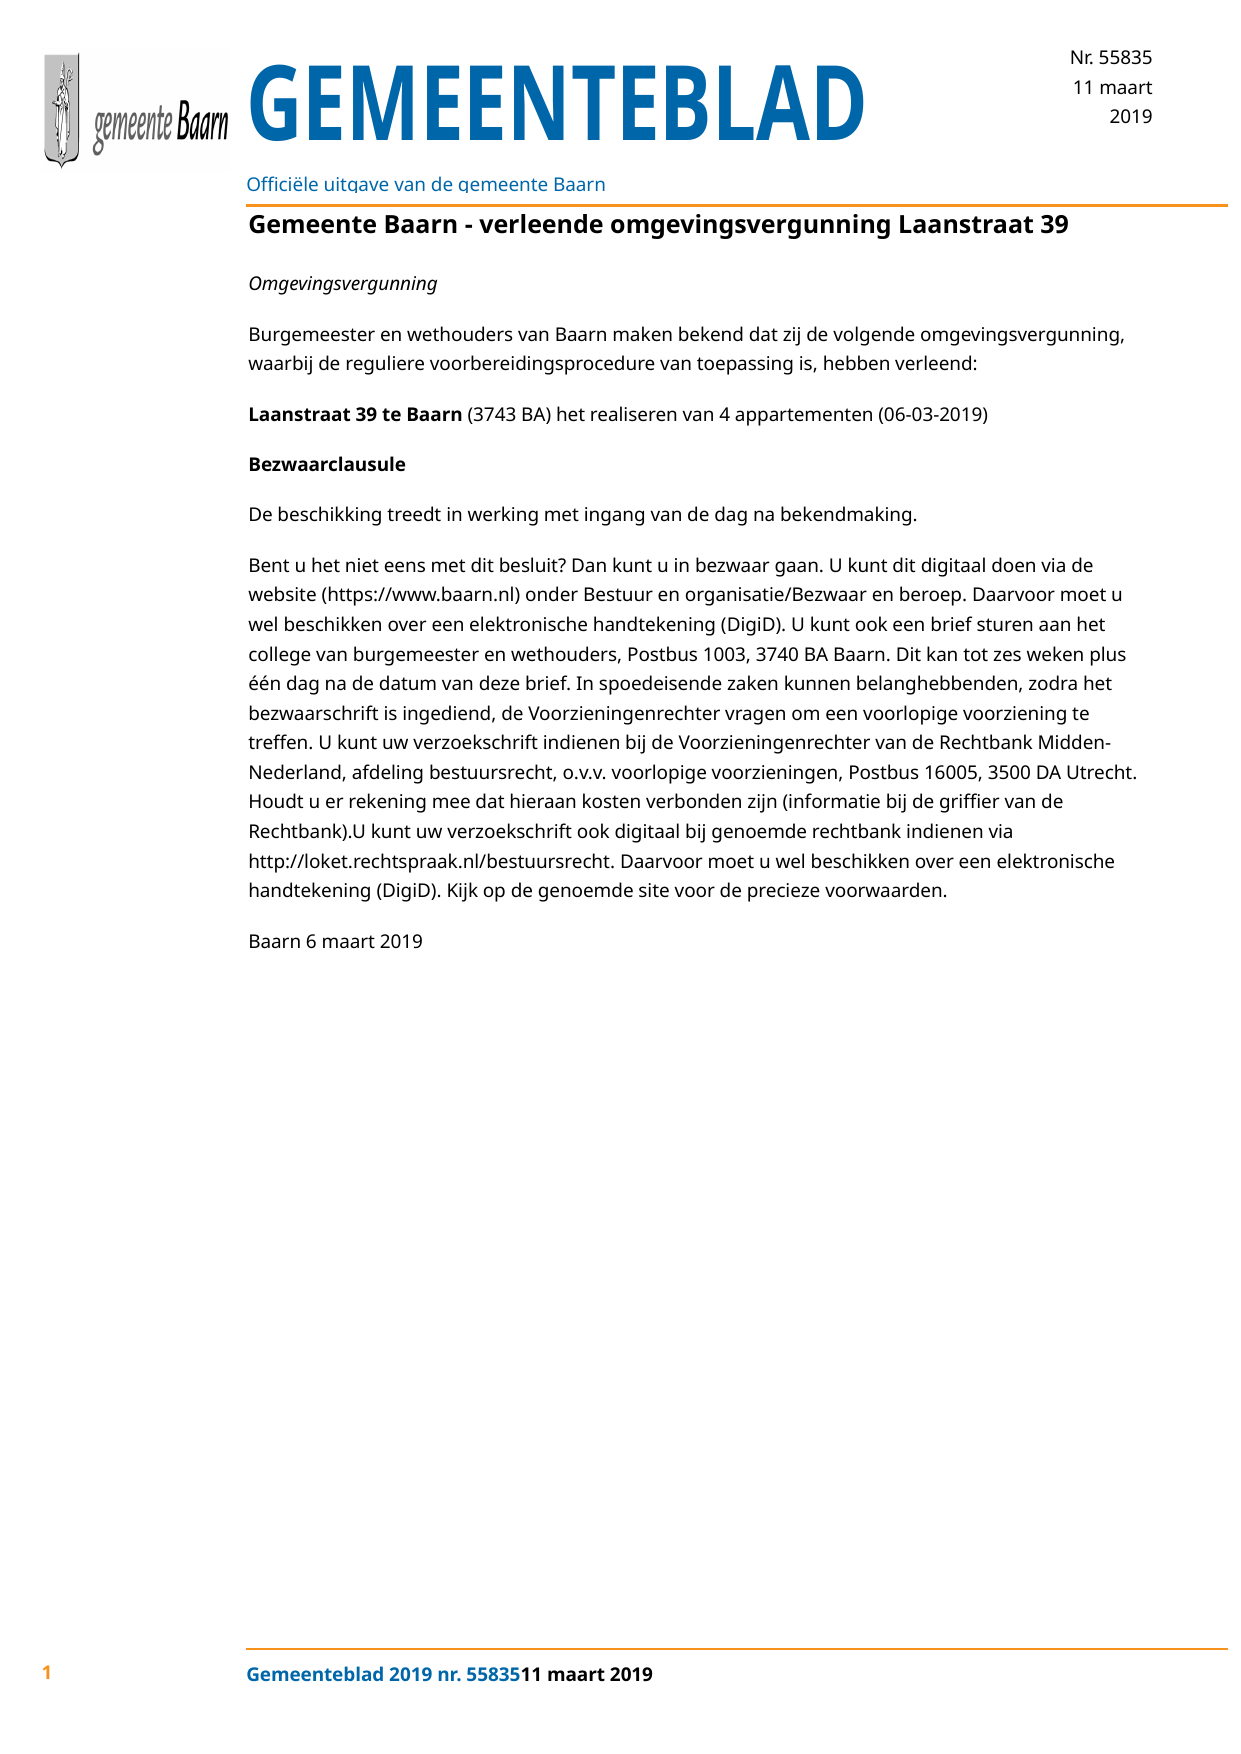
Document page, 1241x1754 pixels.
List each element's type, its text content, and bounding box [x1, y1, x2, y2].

text Bent u het niet eens met dit besluit? Dan kunt u in bezwaar gaan. U kunt dit digitaal doen via de website (https://www.baarn.nl) onder Bestuur en organisatie/Bezwaar en beroep. Daarvoor moet u wel beschikken over een elektronische handtekening (DigiD). U kunt ook een brief sturen aan het college van burgemeester en wethouders, Postbus 1003, 3740 BA Baarn. Dit kan tot zes weken plus één dag na de datum van deze brief. In spoedeisende zaken kunnen belanghebbenden, zodra het bezwaarschrift is ingediend, de Voorzieningenrechter vragen om een voorlopige voorziening te treffen. U kunt uw verzoekschrift indienen bij de Voorzieningenrechter van de Rechtbank Midden-Nederland, afdeling bestuursrecht, o.v.v. voorlopige voorzieningen, Postbus 16005, 3500 DA Utrecht. Houdt u er rekening mee dat hieraan kosten verbonden zijn (informatie bij de griffier van de Rechtbank).U kunt uw verzoekschrift ook digitaal bij genoemde rechtbank indienen via http://loket.rechtspraak.nl/bestuursrecht. Daarvoor moet u wel beschikken over een elektronische handtekening (DigiD). Kijk op de genoemde site voor de precieze voorwaarden. [248, 552, 1152, 903]
picture [41, 47, 231, 172]
text Gemeente Baarn - verleende omgevingsvergunning Laanstraat 39 [248, 207, 1152, 241]
text De beschikking treedt in werking met ingang van de dag na bekendmaking. [248, 502, 1152, 527]
text Omgevingsvergunning [248, 270, 1152, 296]
text Laanstraat 39 te Baarn (3743 BA) het realiseren van 4 appartementen (06-03-2019) [248, 401, 1152, 426]
text Bezwaarclausule [248, 451, 1152, 477]
text Burgemeester en wethouders van Baarn maken bekend dat zij de volgende omgevingsvergunning, waarbij de reguliere voorbereidingsprocedure van toepassing is, hebben verleend: [248, 321, 1152, 376]
text Baarn 6 maart 2019 [248, 928, 1152, 953]
